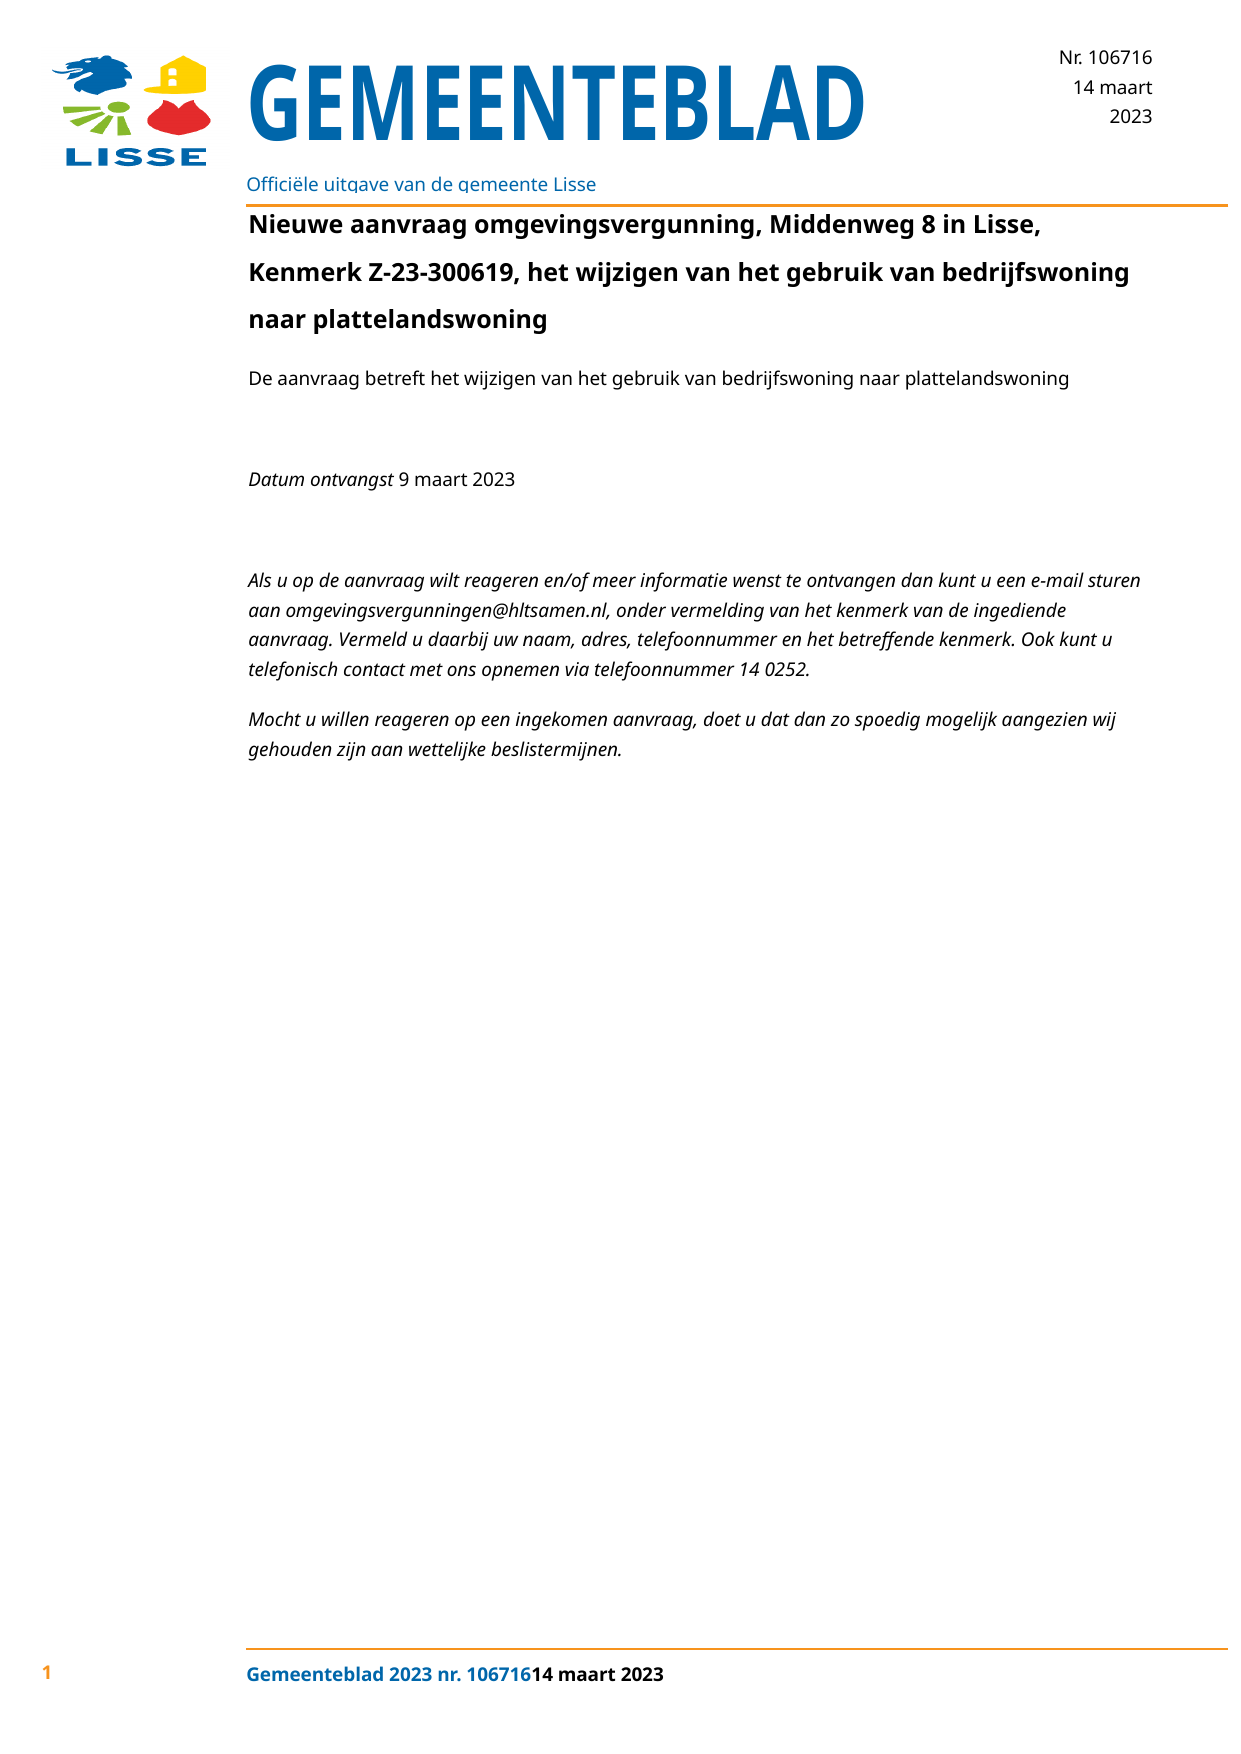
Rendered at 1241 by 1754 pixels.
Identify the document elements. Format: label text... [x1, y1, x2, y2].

text Datum ontvangst 9 maart 2023 [248, 466, 1152, 492]
text De aanvraag betreft het wijzigen van het gebruik van bedrijfswoning naar plattelandswoning [248, 366, 1152, 391]
text Mocht u willen reageren op een ingekomen aanvraag, doet u dat dan zo spoedig mogelijk aangezien wij gehouden zijn aan wettelijke beslistermijnen. [248, 706, 1152, 762]
picture [41, 47, 231, 172]
text Nieuwe aanvraag omgevingsvergunning, Middenweg 8 in Lisse, Kenmerk Z-23-300619, het wijzigen van het gebruik van bedrijfswoning naar plattelandswoning [248, 207, 1152, 336]
text Als u op de aanvraag wilt reageren en/of meer informatie wenst te ontvangen dan kunt u een e-mail sturen aan omgevingsvergunningen@hltsamen.nl, onder vermelding van het kenmerk van de ingediende aanvraag. Vermeld u daarbij uw naam, adres, telefoonnummer en het betreffende kenmerk. Ook kunt u telefonisch contact met ons opnemen via telefoonnummer 14 0252. [248, 567, 1152, 682]
